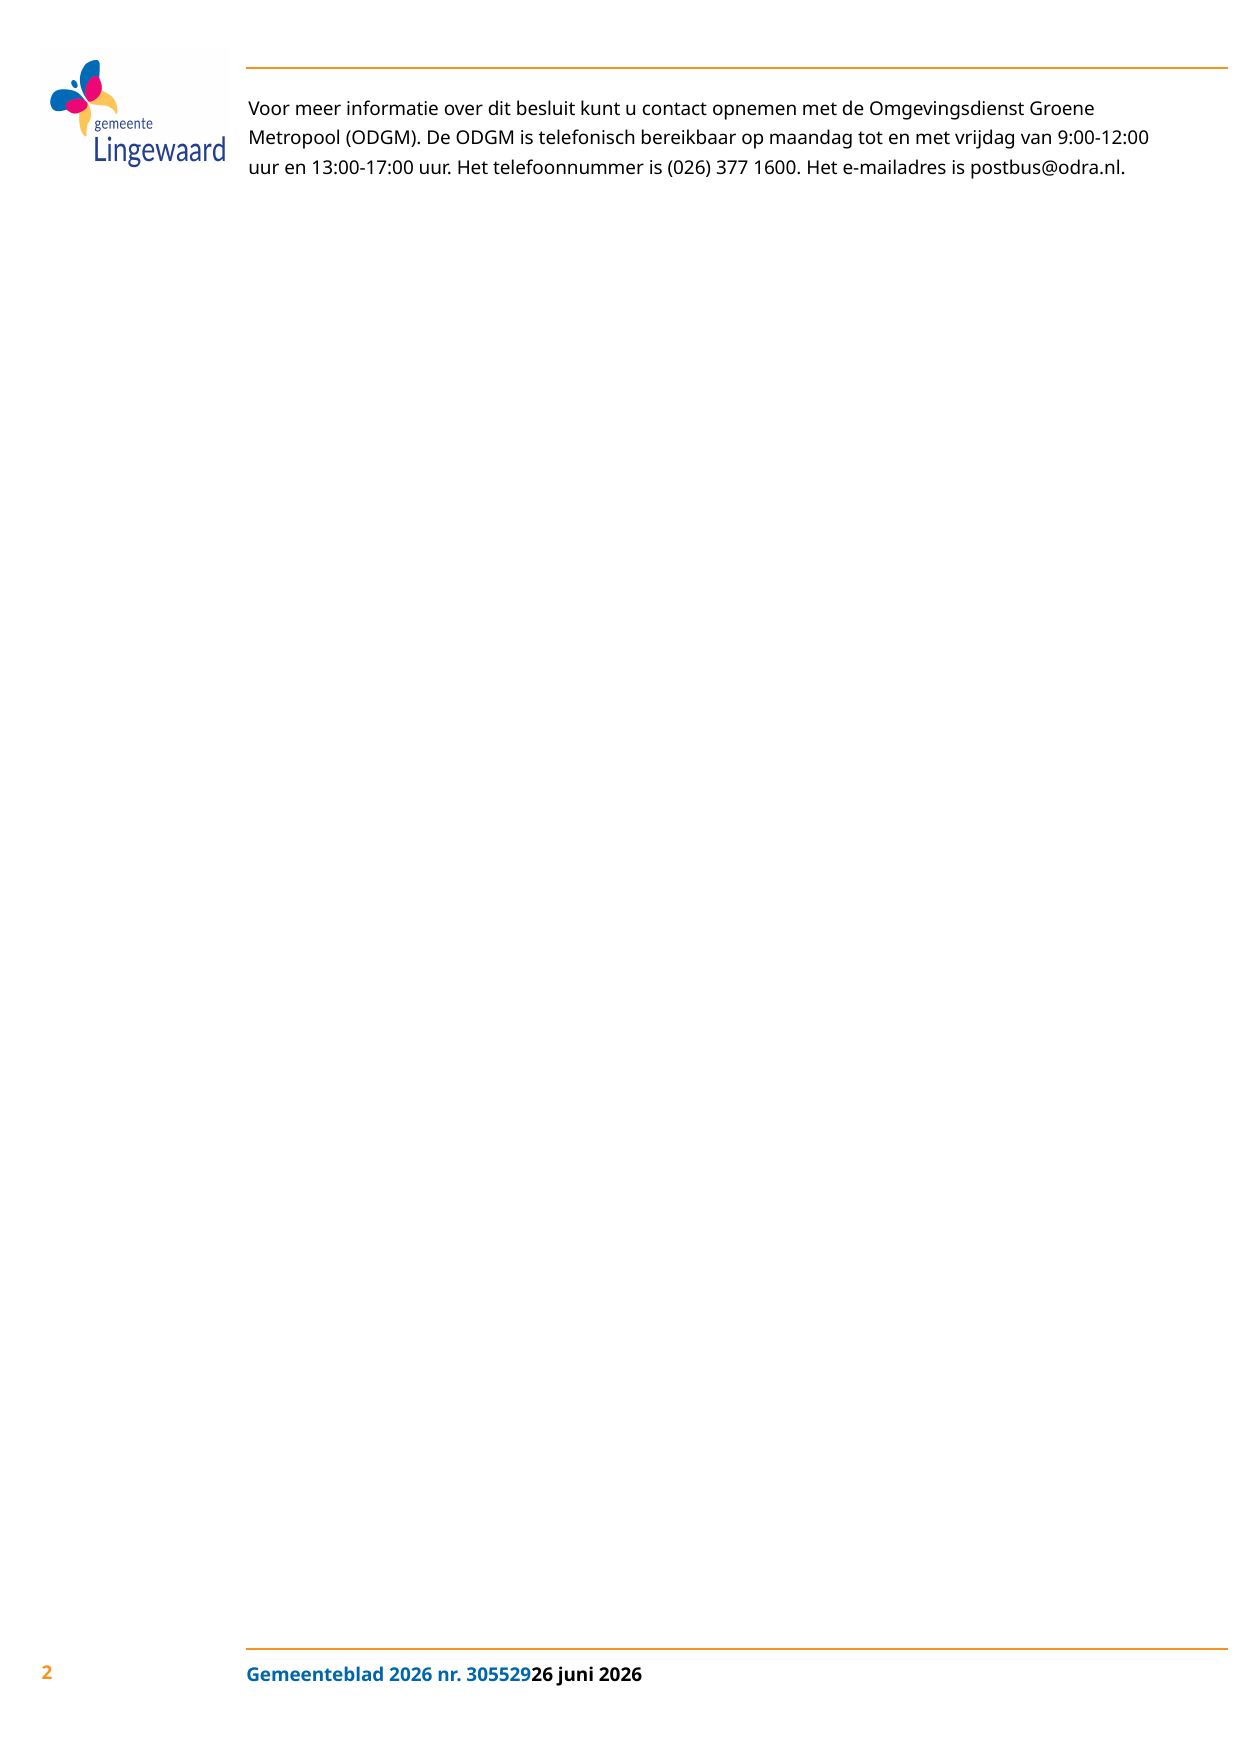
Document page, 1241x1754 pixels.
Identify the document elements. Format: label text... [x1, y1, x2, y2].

text Voor meer informatie over dit besluit kunt u contact opnemen met de Omgevingsdienst Groene Metropool (ODGM). De ODGM is telefonisch bereikbaar op maandag tot en met vrijdag van 9:00-12:00 uur en 13:00-17:00 uur. Het telefoonnummer is (026) 377 1600. Het e-mailadres is postbus@odra.nl. [248, 95, 1152, 180]
picture [41, 47, 231, 172]
